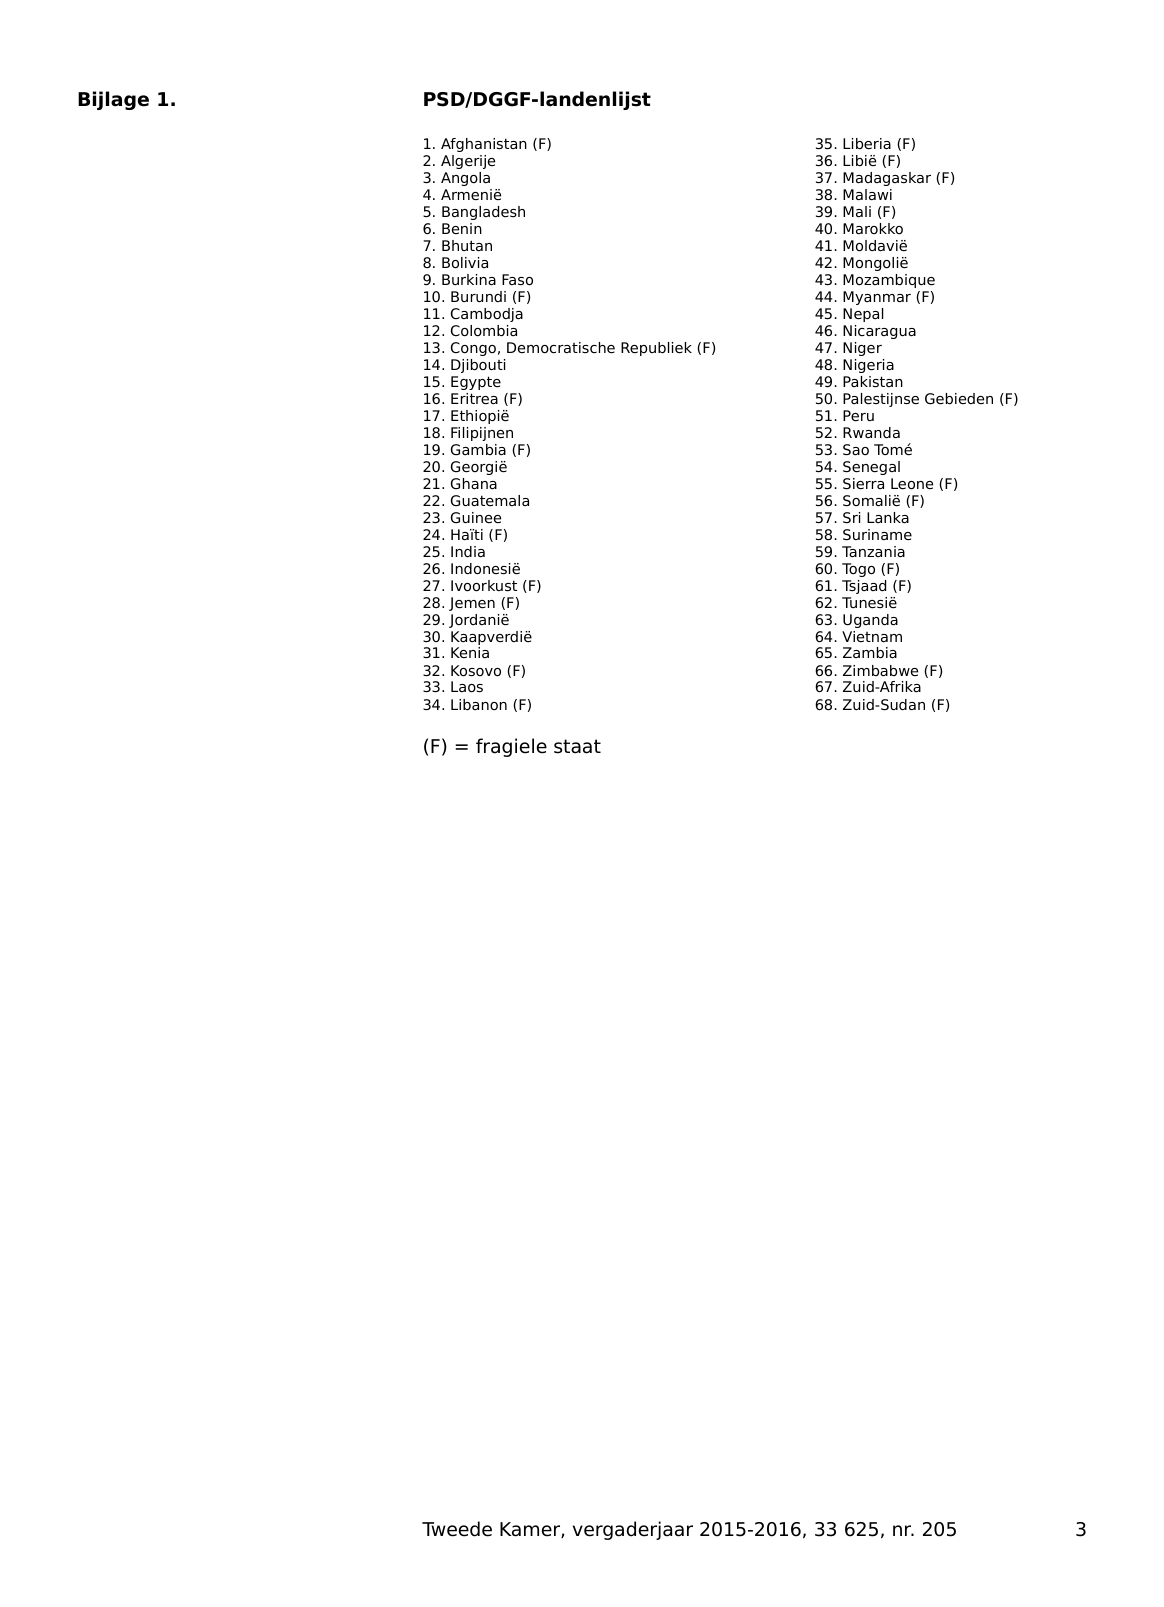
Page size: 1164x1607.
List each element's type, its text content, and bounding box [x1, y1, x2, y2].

table_cell 50. Palestijnse Gebieden (F) [809, 391, 1087, 408]
table_cell 33. Laos [422, 679, 809, 696]
table_cell 63. Uganda [809, 611, 1087, 628]
table_cell 22. Guatemala [422, 493, 809, 509]
table_cell 15. Egypte [422, 374, 809, 391]
table_cell 58. Suriname [809, 527, 1087, 543]
table_cell 64. Vietnam [809, 629, 1087, 645]
table_cell 54. Senegal [809, 459, 1087, 476]
table_cell 38. Malawi [809, 187, 1087, 204]
table_cell 31. Kenia [422, 645, 809, 662]
table_cell 3. Angola [422, 170, 809, 187]
table_cell 6. Benin [422, 221, 809, 238]
table_cell 27. Ivoorkust (F) [422, 578, 809, 594]
table_cell 62. Tunesië [809, 595, 1087, 611]
table_cell 24. Haïti (F) [422, 527, 809, 543]
table_cell 55. Sierra Leone (F) [809, 476, 1087, 493]
table_cell 49. Pakistan [809, 374, 1087, 391]
table_cell 56. Somalië (F) [809, 493, 1087, 509]
table_cell 60. Togo (F) [809, 561, 1087, 577]
table_cell 34. Libanon (F) [422, 696, 809, 713]
table_cell 13. Congo, Democratische Republiek (F) [422, 340, 809, 357]
table_cell 29. Jordanië [422, 611, 809, 628]
table_cell 59. Tanzania [809, 544, 1087, 561]
table_cell 53. Sao Tomé [809, 442, 1087, 459]
table_header 35. Liberia (F) [809, 136, 1087, 153]
table_cell 20. Georgië [422, 459, 809, 476]
table_cell 7. Bhutan [422, 238, 809, 255]
table_cell 66. Zimbabwe (F) [809, 663, 1087, 679]
table_cell 32. Kosovo (F) [422, 663, 809, 679]
table_cell 45. Nepal [809, 306, 1087, 323]
table_cell 25. India [422, 544, 809, 561]
table_cell 18. Filipijnen [422, 425, 809, 442]
table_cell 36. Libië (F) [809, 153, 1087, 170]
table_cell 23. Guinee [422, 510, 809, 527]
table_cell 30. Kaapverdië [422, 629, 809, 645]
table_header 1. Afghanistan (F) [422, 136, 809, 153]
table_cell 68. Zuid-Sudan (F) [809, 696, 1087, 713]
table_cell 26. Indonesië [422, 561, 809, 577]
table_cell 10. Burundi (F) [422, 289, 809, 306]
table_cell 16. Eritrea (F) [422, 391, 809, 408]
text (F) = fragiele staat [422, 736, 1087, 757]
table_cell 17. Ethiopië [422, 408, 809, 425]
table_cell 14. Djibouti [422, 357, 809, 374]
subtitle Bijlage 1. PSD/DGGF-landenlijst [77, 89, 1087, 111]
table_cell 41. Moldavië [809, 238, 1087, 255]
table_cell 44. Myanmar (F) [809, 289, 1087, 306]
table_cell 43. Mozambique [809, 272, 1087, 289]
table_cell 8. Bolivia [422, 255, 809, 272]
table_cell 5. Bangladesh [422, 204, 809, 221]
table_cell 37. Madagaskar (F) [809, 170, 1087, 187]
table_cell 19. Gambia (F) [422, 442, 809, 459]
table_cell 67. Zuid-Afrika [809, 679, 1087, 696]
table_cell 21. Ghana [422, 476, 809, 493]
table_cell 57. Sri Lanka [809, 510, 1087, 527]
table_cell 4. Armenië [422, 187, 809, 204]
table_cell 28. Jemen (F) [422, 595, 809, 611]
table_cell 2. Algerije [422, 153, 809, 170]
table_cell 46. Nicaragua [809, 323, 1087, 340]
table_cell 52. Rwanda [809, 425, 1087, 442]
table_cell 61. Tsjaad (F) [809, 578, 1087, 594]
table_cell 65. Zambia [809, 645, 1087, 662]
table_cell 42. Mongolië [809, 255, 1087, 272]
table_cell 48. Nigeria [809, 357, 1087, 374]
table_cell 12. Colombia [422, 323, 809, 340]
table_cell 11. Cambodja [422, 306, 809, 323]
table_cell 40. Marokko [809, 221, 1087, 238]
table_cell 9. Burkina Faso [422, 272, 809, 289]
table_cell 51. Peru [809, 408, 1087, 425]
table_cell 47. Niger [809, 340, 1087, 357]
table_cell 39. Mali (F) [809, 204, 1087, 221]
